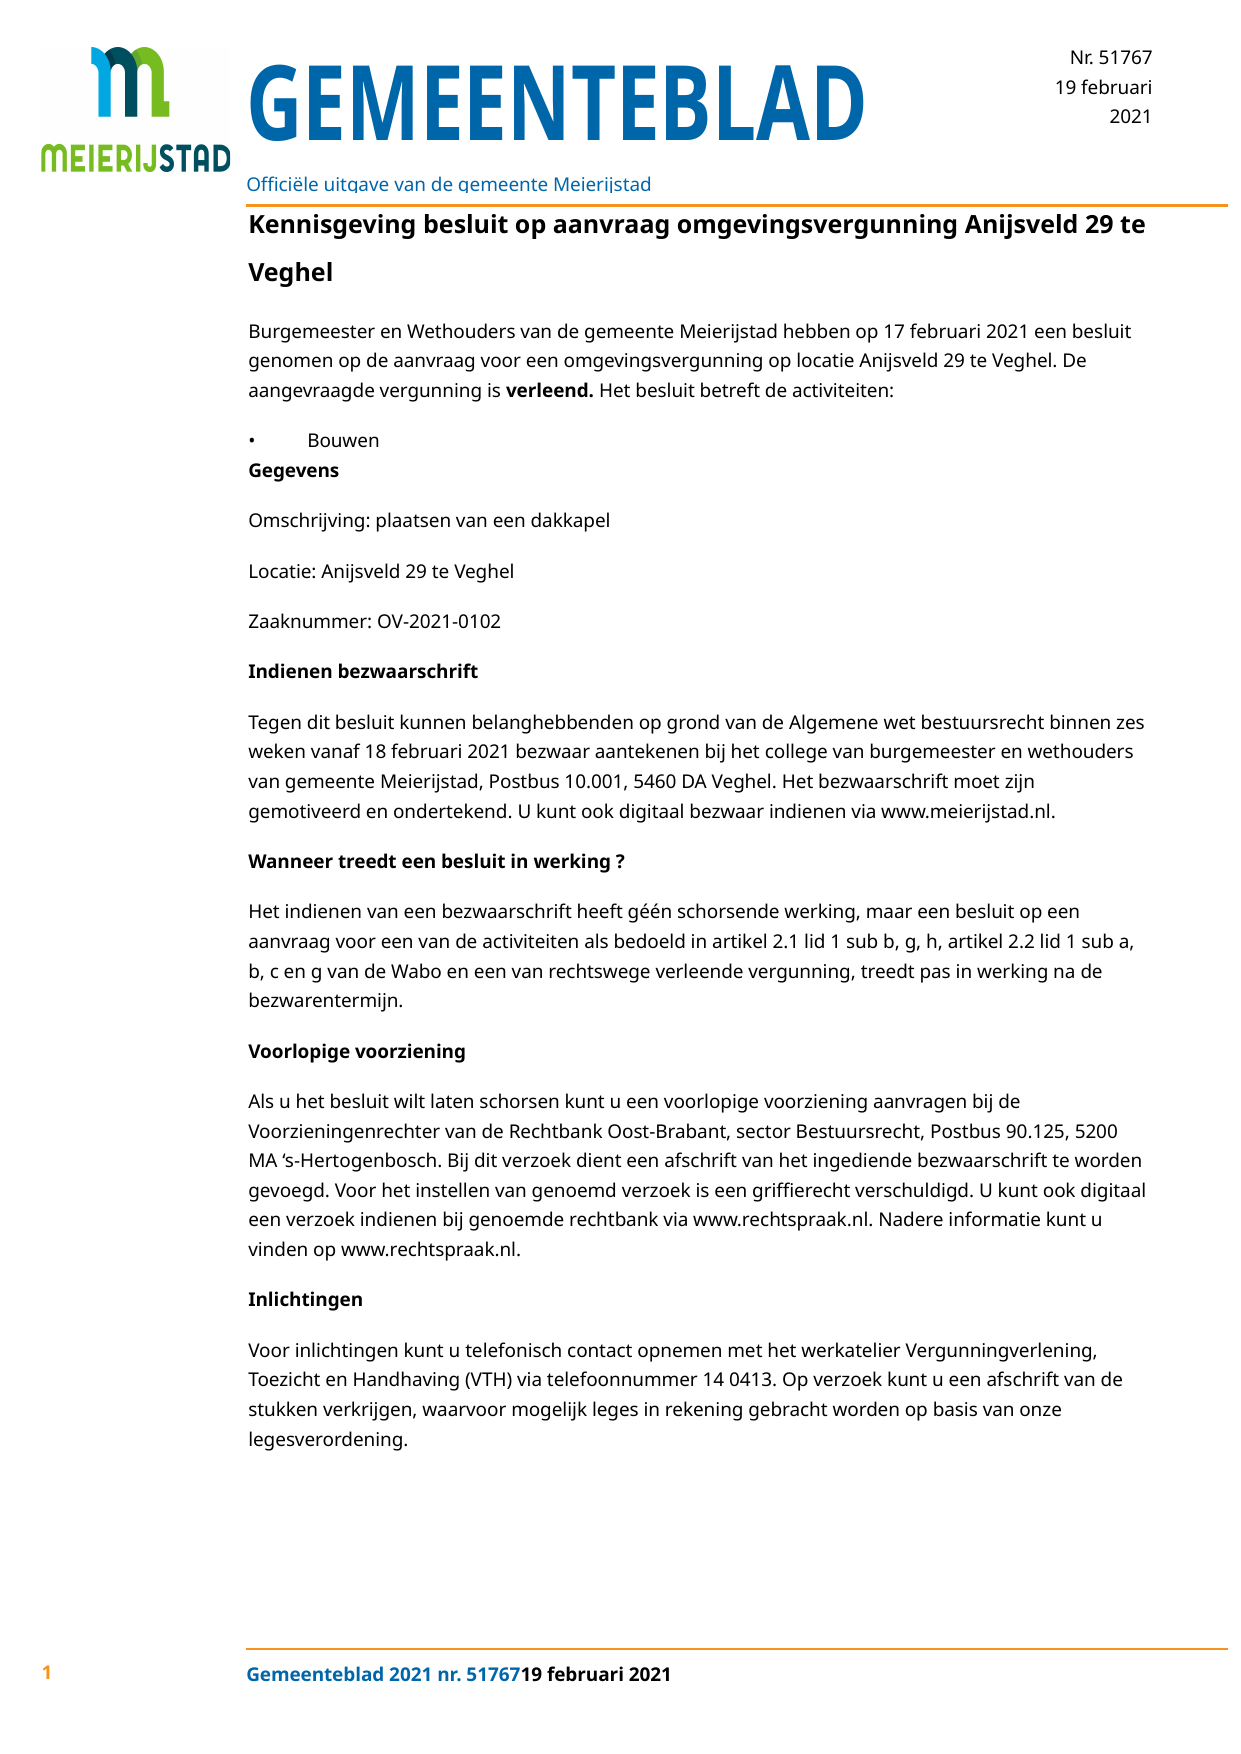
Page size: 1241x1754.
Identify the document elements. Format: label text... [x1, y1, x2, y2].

text Als u het besluit wilt laten schorsen kunt u een voorlopige voorziening aanvragen bij de Voorzieningenrechter van de Rechtbank Oost-Brabant, sector Bestuursrecht, Postbus 90.125, 5200 MA ‘s-Hertogenbosch. Bij dit verzoek dient een afschrift van het ingediende bezwaarschrift te worden gevoegd. Voor het instellen van genoemd verzoek is een griffierecht verschuldigd. U kunt ook digitaal een verzoek indienen bij genoemde rechtbank via www.rechtspraak.nl. Nadere informatie kunt u vinden op www.rechtspraak.nl. [248, 1088, 1152, 1262]
text Voor inlichtingen kunt u telefonisch contact opnemen met het werkatelier Vergunningverlening, Toezicht en Handhaving (VTH) via telefoonnummer 14 0413. Op verzoek kunt u een afschrift van de stukken verkrijgen, waarvoor mogelijk leges in rekening gebracht worden op basis van onze legesverordening. [248, 1337, 1152, 1452]
text Omschrijving: plaatsen van een dakkapel [248, 507, 1152, 533]
text Wanneer treedt een besluit in werking ? [248, 848, 1152, 874]
text Inlichtingen [248, 1287, 1152, 1312]
text Indienen bezwaarschrift [248, 659, 1152, 684]
list Bouwen [248, 427, 1152, 453]
text Zaaknummer: OV-2021-0102 [248, 608, 1152, 634]
text Gegevens [248, 457, 1152, 483]
text Tegen dit besluit kunnen belanghebbenden op grond van de Algemene wet bestuursrecht binnen zes weken vanaf 18 februari 2021 bezwaar aantekenen bij het college van burgemeester en wethouders van gemeente Meierijstad, Postbus 10.001, 5460 DA Veghel. Het bezwaarschrift moet zijn gemotiveerd en ondertekend. U kunt ook digitaal bezwaar indienen via www.meierijstad.nl. [248, 709, 1152, 824]
text Voorlopige voorziening [248, 1038, 1152, 1064]
text Burgemeester en Wethouders van de gemeente Meierijstad hebben op 17 februari 2021 een besluit genomen op de aanvraag voor een omgevingsvergunning op locatie Anijsveld 29 te Veghel. De aangevraagde vergunning is verleend. Het besluit betreft de activiteiten: [248, 318, 1152, 403]
picture [41, 47, 231, 172]
text Het indienen van een bezwaarschrift heeft géén schorsende werking, maar een besluit op een aanvraag voor een van de activiteiten als bedoeld in artikel 2.1 lid 1 sub b, g, h, artikel 2.2 lid 1 sub a, b, c en g van de Wabo en een van rechtswege verleende vergunning, treedt pas in werking na de bezwarentermijn. [248, 899, 1152, 1013]
text Kennisgeving besluit op aanvraag omgevingsvergunning Anijsveld 29 te Veghel [248, 207, 1152, 288]
text Locatie: Anijsveld 29 te Veghel [248, 558, 1152, 584]
